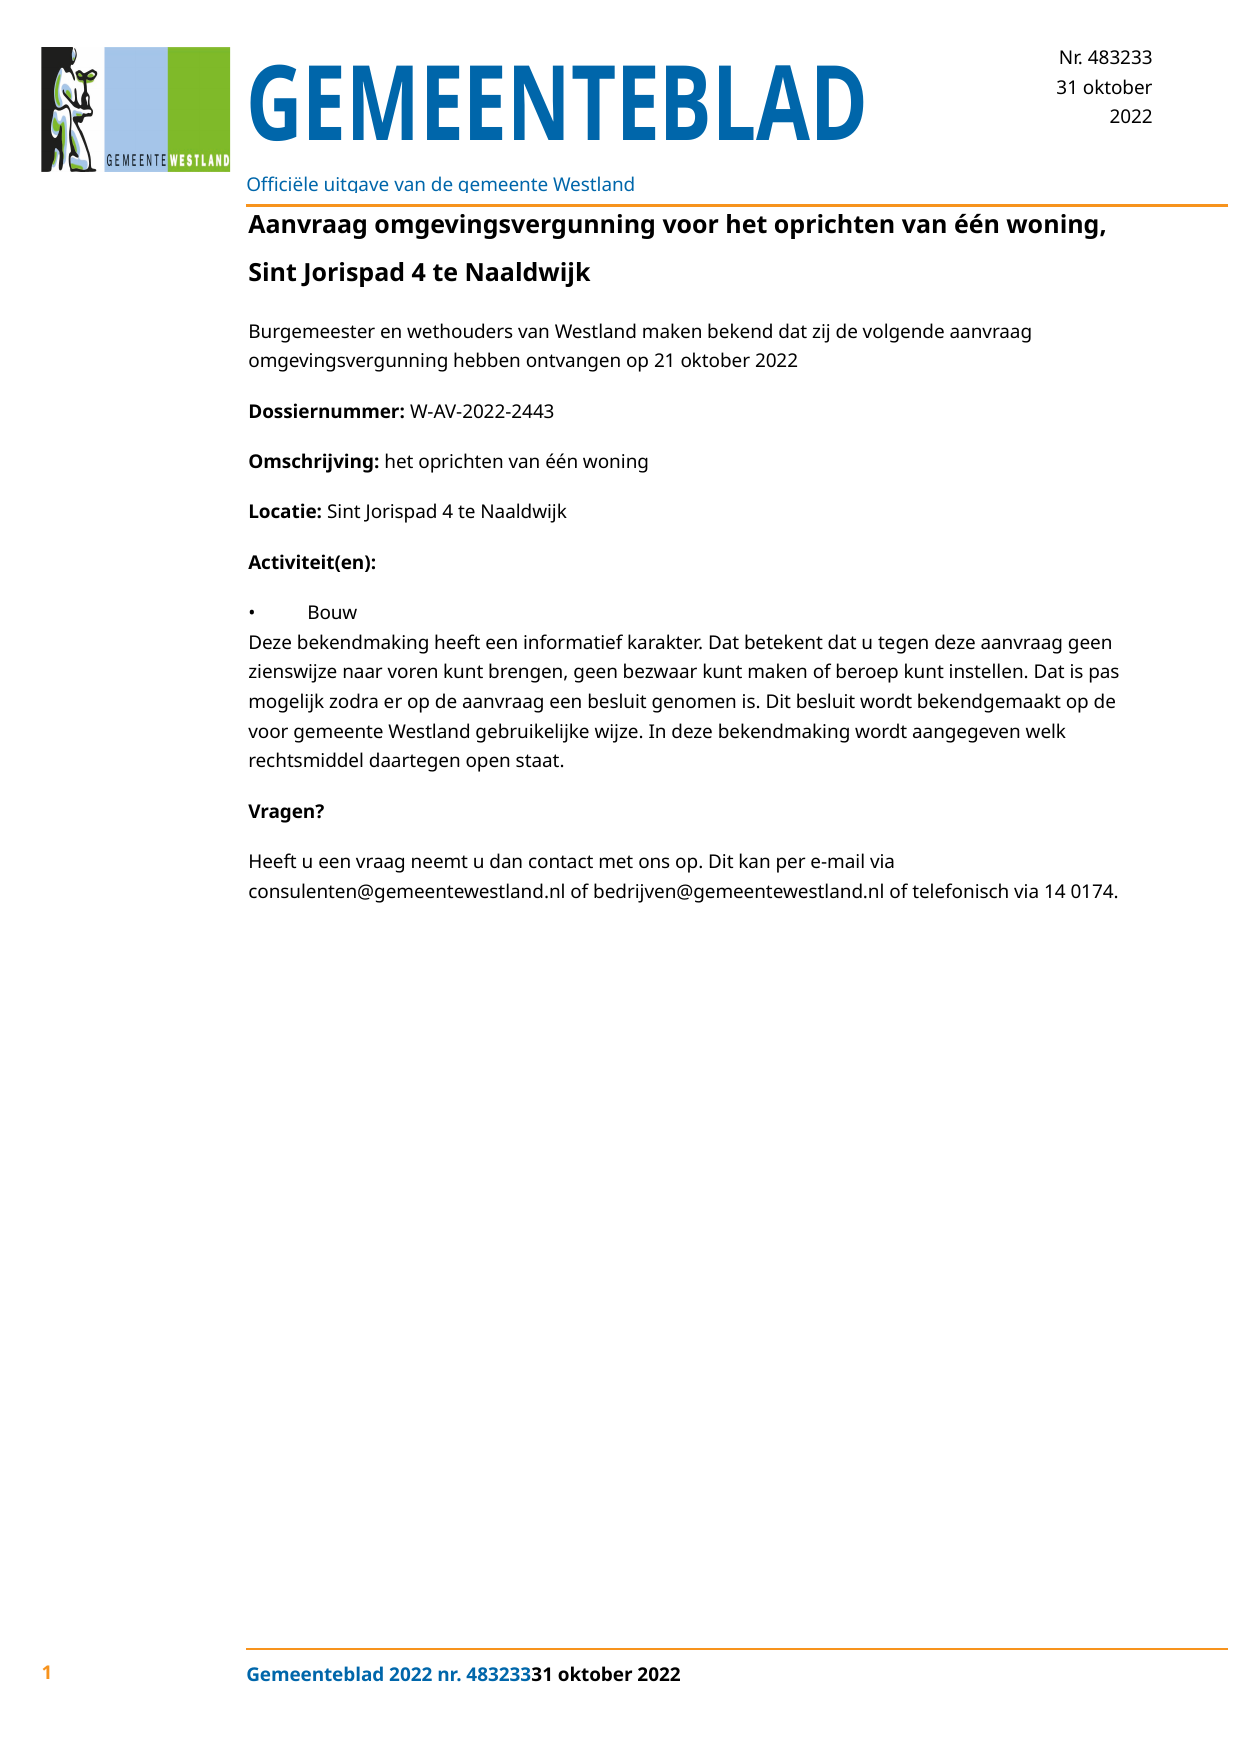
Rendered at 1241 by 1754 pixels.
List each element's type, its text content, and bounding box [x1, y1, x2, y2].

list Bouw [248, 599, 1152, 625]
text Vragen? [248, 798, 1152, 824]
picture [41, 47, 231, 172]
text Dossiernummer: W-AV-2022-2443 [248, 398, 1152, 424]
text Deze bekendmaking heeft een informatief karakter. Dat betekent dat u tegen deze aanvraag geen zienswijze naar voren kunt brengen, geen bezwaar kunt maken of beroep kunt instellen. Dat is pas mogelijk zodra er op de aanvraag een besluit genomen is. Dit besluit wordt bekendgemaakt op de voor gemeente Westland gebruikelijke wijze. In deze bekendmaking wordt aangegeven welk rechtsmiddel daartegen open staat. [248, 629, 1152, 773]
text Aanvraag omgevingsvergunning voor het oprichten van één woning, Sint Jorispad 4 te Naaldwijk [248, 207, 1152, 288]
text Burgemeester en wethouders van Westland maken bekend dat zij de volgende aanvraag omgevingsvergunning hebben ontvangen op 21 oktober 2022 [248, 318, 1152, 373]
text Omschrijving: het oprichten van één woning [248, 448, 1152, 474]
text Heeft u een vraag neemt u dan contact met ons op. Dit kan per e-mail via consulenten@gemeentewestland.nl of bedrijven@gemeentewestland.nl of telefonisch via 14 0174. [248, 848, 1152, 904]
text Activiteit(en): [248, 549, 1152, 575]
text Locatie: Sint Jorispad 4 te Naaldwijk [248, 499, 1152, 524]
